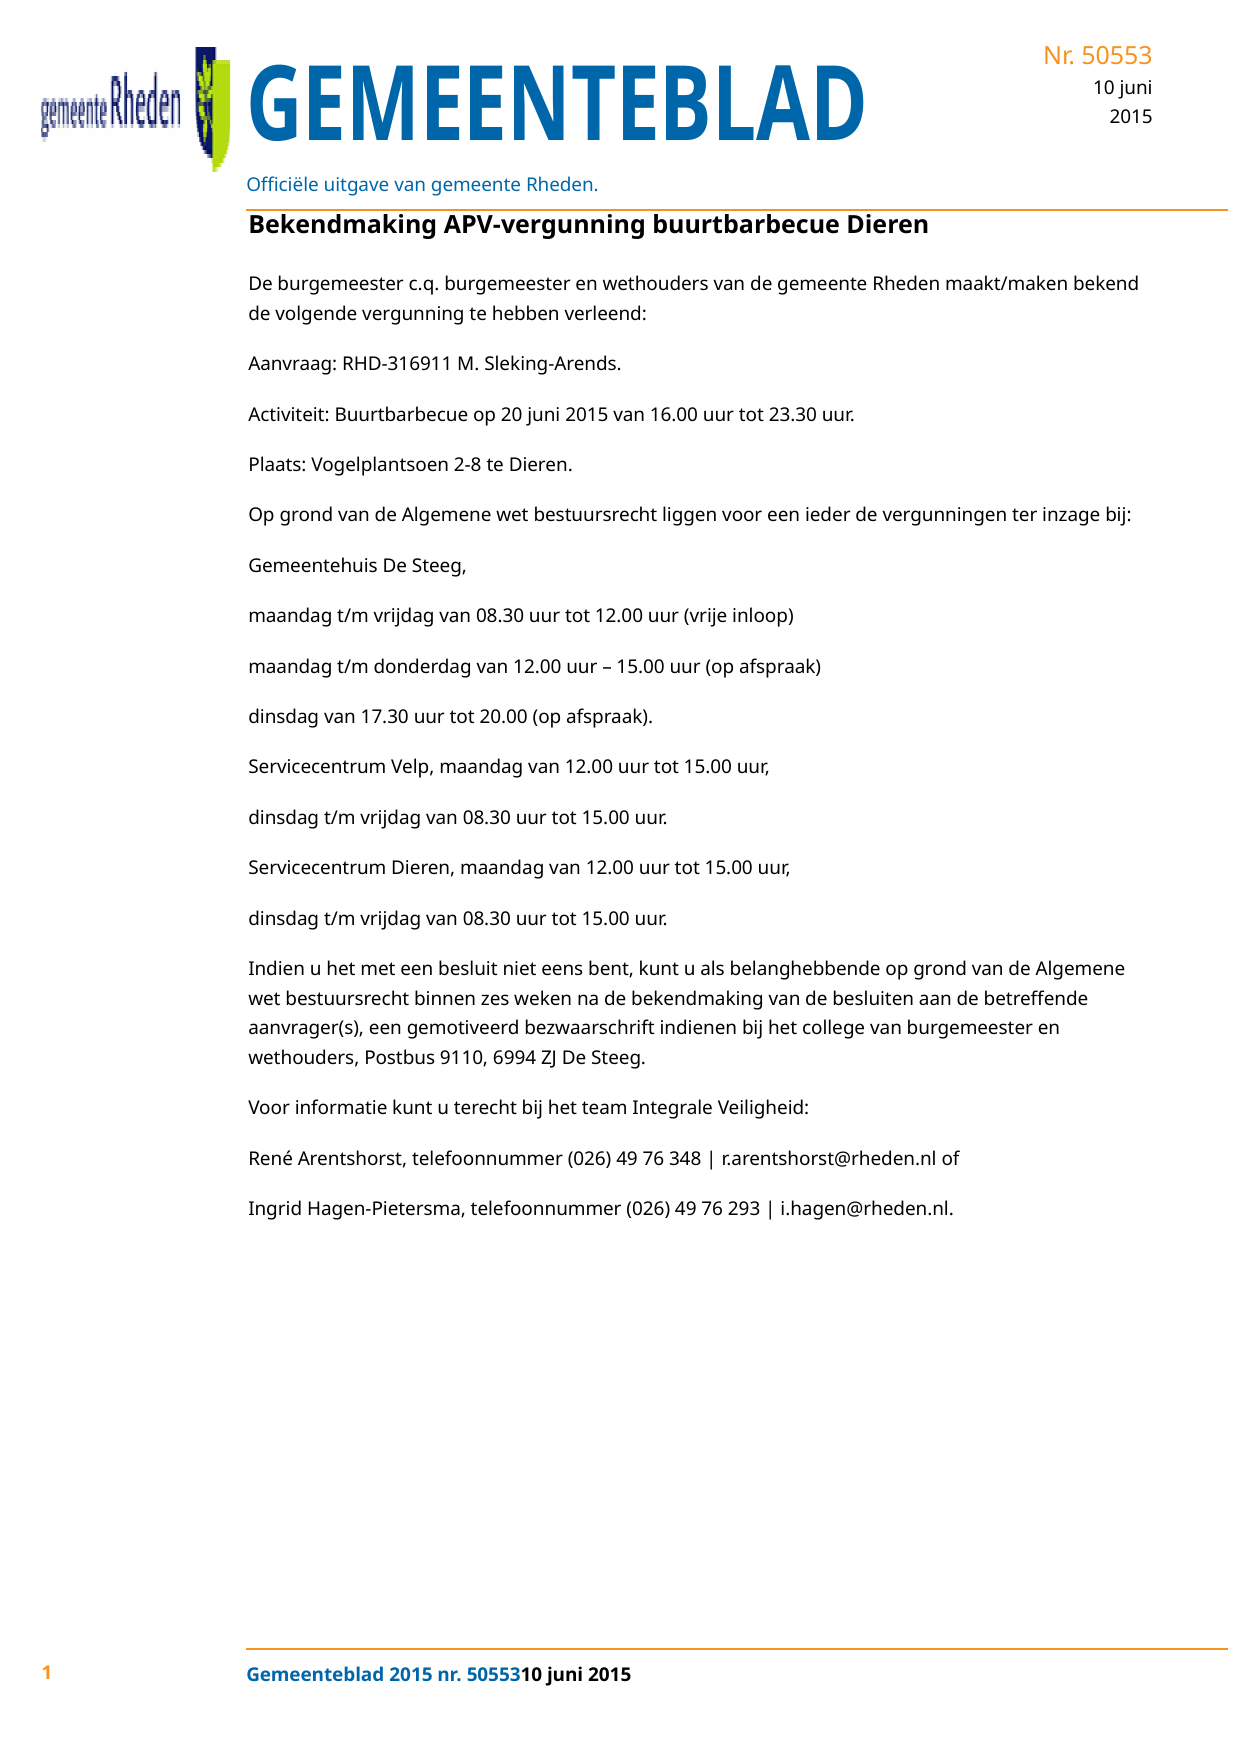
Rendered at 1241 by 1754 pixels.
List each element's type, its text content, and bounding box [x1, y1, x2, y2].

text Activiteit: Buurtbarbecue op 20 juni 2015 van 16.00 uur tot 23.30 uur. [248, 401, 1152, 426]
text Plaats: Vogelplantsoen 2-8 te Dieren. [248, 451, 1152, 477]
text dinsdag van 17.30 uur tot 20.00 (op afspraak). [248, 703, 1152, 729]
text Aanvraag: RHD-316911 M. Sleking-Arends. [248, 350, 1152, 376]
text Indien u het met een besluit niet eens bent, kunt u als belanghebbende op grond van de Algemene wet bestuursrecht binnen zes weken na de bekendmaking van de besluiten aan de betreffende aanvrager(s), een gemotiveerd bezwaarschrift indienen bij het college van burgemeester en wethouders, Postbus 9110, 6994 ZJ De Steeg. [248, 955, 1152, 1070]
text Bekendmaking APV-vergunning buurtbarbecue Dieren [248, 211, 1152, 241]
text Servicecentrum Dieren, maandag van 12.00 uur tot 15.00 uur, [248, 854, 1152, 880]
text De burgemeester c.q. burgemeester en wethouders van de gemeente Rheden maakt/maken bekend de volgende vergunning te hebben verleend: [248, 270, 1152, 326]
text Op grond van de Algemene wet bestuursrecht liggen voor een ieder de vergunningen ter inzage bij: [248, 502, 1152, 527]
text Voor informatie kunt u terecht bij het team Integrale Veiligheid: [248, 1094, 1152, 1120]
picture [41, 47, 231, 172]
text René Arentshorst, telefoonnummer (026) 49 76 348 | r.arentshorst@rheden.nl of [248, 1145, 1152, 1171]
text maandag t/m vrijdag van 08.30 uur tot 12.00 uur (vrije inloop) [248, 602, 1152, 628]
text maandag t/m donderdag van 12.00 uur – 15.00 uur (op afspraak) [248, 653, 1152, 678]
text Servicecentrum Velp, maandag van 12.00 uur tot 15.00 uur, [248, 754, 1152, 779]
text Ingrid Hagen-Pietersma, telefoonnummer (026) 49 76 293 | i.hagen@rheden.nl. [248, 1195, 1152, 1221]
text dinsdag t/m vrijdag van 08.30 uur tot 15.00 uur. [248, 804, 1152, 830]
text dinsdag t/m vrijdag van 08.30 uur tot 15.00 uur. [248, 905, 1152, 931]
text Gemeentehuis De Steeg, [248, 552, 1152, 578]
